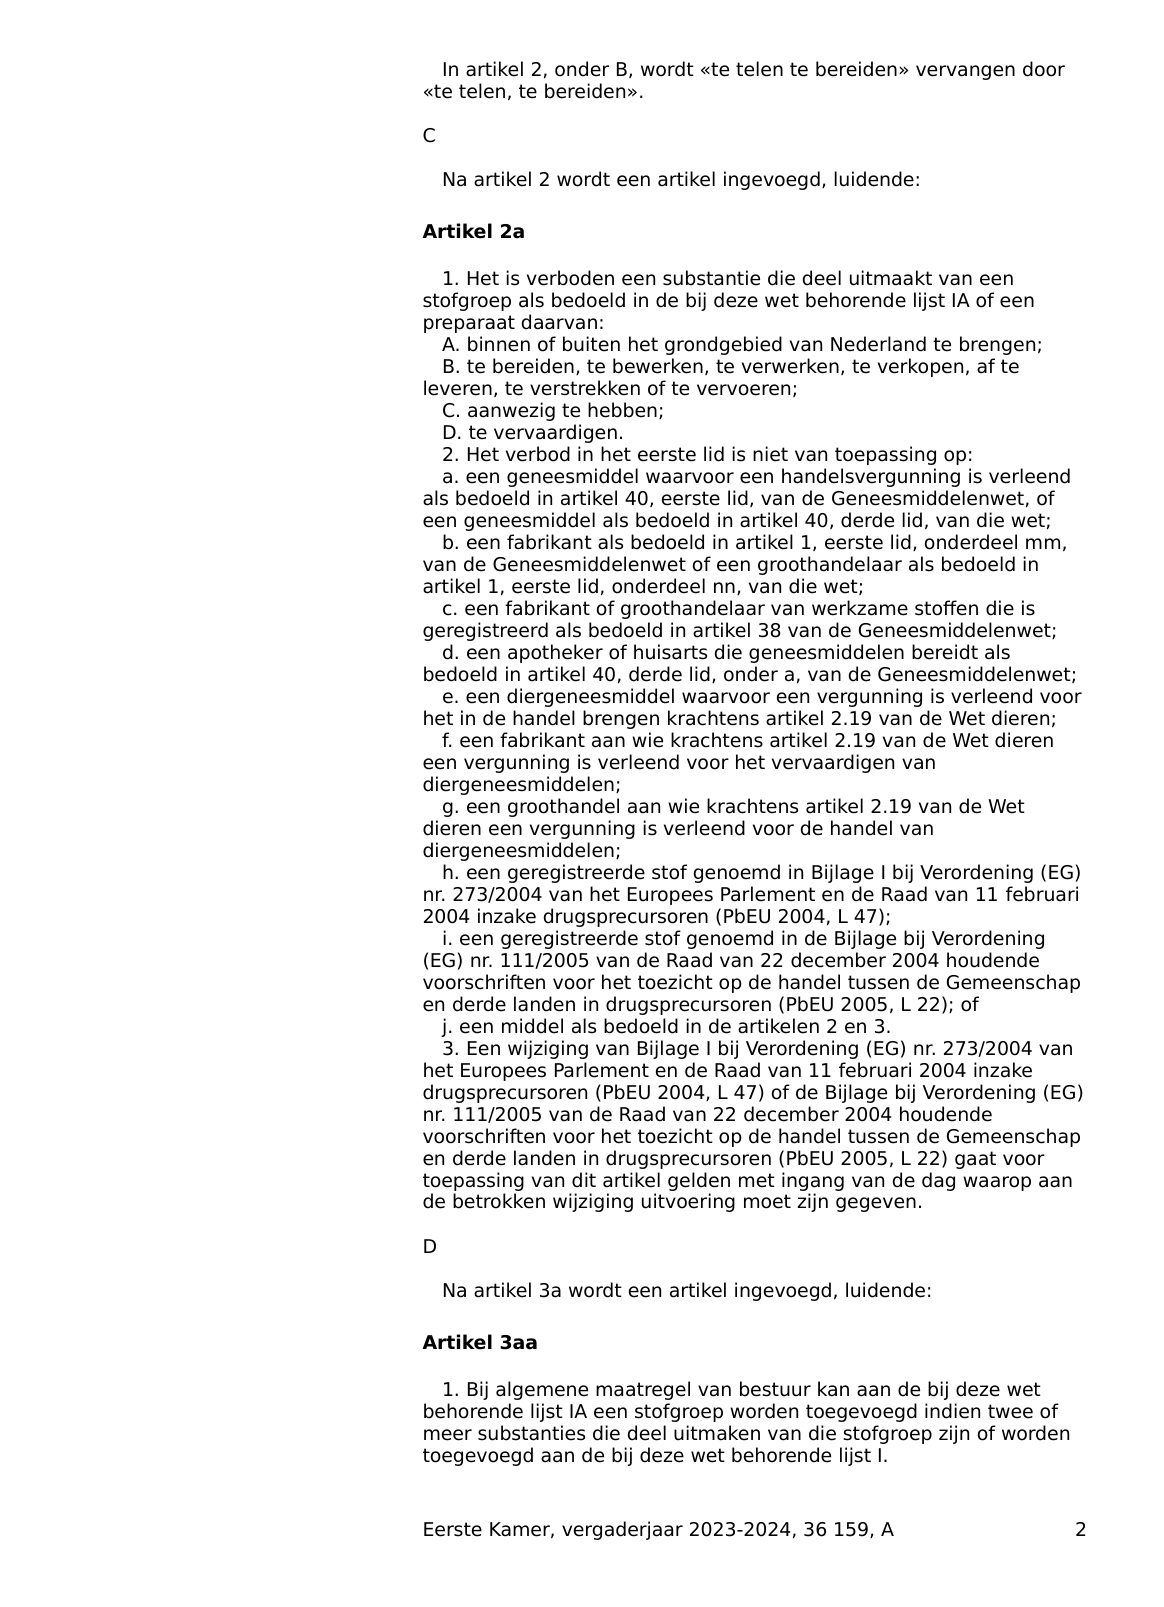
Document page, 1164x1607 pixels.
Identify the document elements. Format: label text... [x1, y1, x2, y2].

text 3. Een wijziging van Bijlage I bij Verordening (EG) nr. 273/2004 van het Europees Parlement en de Raad van 11 februari 2004 inzake drugsprecursoren (PbEU 2004, L 47) of de Bijlage bij Verordening (EG) nr. 111/2005 van de Raad van 22 december 2004 houdende voorschriften voor het toezicht op de handel tussen de Gemeenschap en derde landen in drugsprecursoren (PbEU 2005, L 22) gaat voor toepassing van dit artikel gelden met ingang van de dag waarop aan de betrokken wijziging uitvoering moet zijn gegeven. [422, 1038, 1087, 1213]
text e. een diergeneesmiddel waarvoor een vergunning is verleend voor het in de handel brengen krachtens artikel 2.19 van de Wet dieren; [422, 686, 1087, 730]
text a. een geneesmiddel waarvoor een handelsvergunning is verleend als bedoeld in artikel 40, eerste lid, van de Geneesmiddelenwet, of een geneesmiddel als bedoeld in artikel 40, derde lid, van die wet; [422, 466, 1087, 532]
text A. binnen of buiten het grondgebied van Nederland te brengen; [422, 334, 1087, 356]
text g. een groothandel aan wie krachtens artikel 2.19 van de Wet dieren een vergunning is verleend voor de handel van diergeneesmiddelen; [422, 796, 1087, 862]
text 2. Het verbod in het eerste lid is niet van toepassing op: [422, 444, 1087, 466]
text In artikel 2, onder B, wordt «te telen te bereiden» vervangen door «te telen, te bereiden». [422, 59, 1087, 103]
text h. een geregistreerde stof genoemd in Bijlage I bij Verordening (EG) nr. 273/2004 van het Europees Parlement en de Raad van 11 februari 2004 inzake drugsprecursoren (PbEU 2004, L 47); [422, 862, 1087, 928]
text Na artikel 2 wordt een artikel ingevoegd, luidende: [422, 169, 1087, 191]
text C. aanwezig te hebben; [422, 400, 1087, 422]
text D [422, 1236, 1087, 1258]
subtitle Artikel 2a [422, 221, 1087, 243]
text 1. Bij algemene maatregel van bestuur kan aan de bij deze wet behorende lijst IA een stofgroep worden toegevoegd indien twee of meer substanties die deel uitmaken van die stofgroep zijn of worden toegevoegd aan de bij deze wet behorende lijst I. [422, 1379, 1087, 1467]
text d. een apotheker of huisarts die geneesmiddelen bereidt als bedoeld in artikel 40, derde lid, onder a, van de Geneesmiddelenwet; [422, 642, 1087, 686]
text j. een middel als bedoeld in de artikelen 2 en 3. [422, 1016, 1087, 1038]
text C [422, 125, 1087, 147]
text Na artikel 3a wordt een artikel ingevoegd, luidende: [422, 1280, 1087, 1302]
text i. een geregistreerde stof genoemd in de Bijlage bij Verordening (EG) nr. 111/2005 van de Raad van 22 december 2004 houdende voorschriften voor het toezicht op de handel tussen de Gemeenschap en derde landen in drugsprecursoren (PbEU 2005, L 22); of [422, 928, 1087, 1016]
text f. een fabrikant aan wie krachtens artikel 2.19 van de Wet dieren een vergunning is verleend voor het vervaardigen van diergeneesmiddelen; [422, 730, 1087, 796]
subtitle Artikel 3aa [422, 1332, 1087, 1354]
text b. een fabrikant als bedoeld in artikel 1, eerste lid, onderdeel mm, van de Geneesmiddelenwet of een groothandelaar als bedoeld in artikel 1, eerste lid, onderdeel nn, van die wet; [422, 532, 1087, 598]
text 1. Het is verboden een substantie die deel uitmaakt van een stofgroep als bedoeld in de bij deze wet behorende lijst IA of een preparaat daarvan: [422, 268, 1087, 334]
text B. te bereiden, te bewerken, te verwerken, te verkopen, af te leveren, te verstrekken of te vervoeren; [422, 356, 1087, 400]
text c. een fabrikant of groothandelaar van werkzame stoffen die is geregistreerd als bedoeld in artikel 38 van de Geneesmiddelenwet; [422, 598, 1087, 642]
text D. te vervaardigen. [422, 422, 1087, 444]
